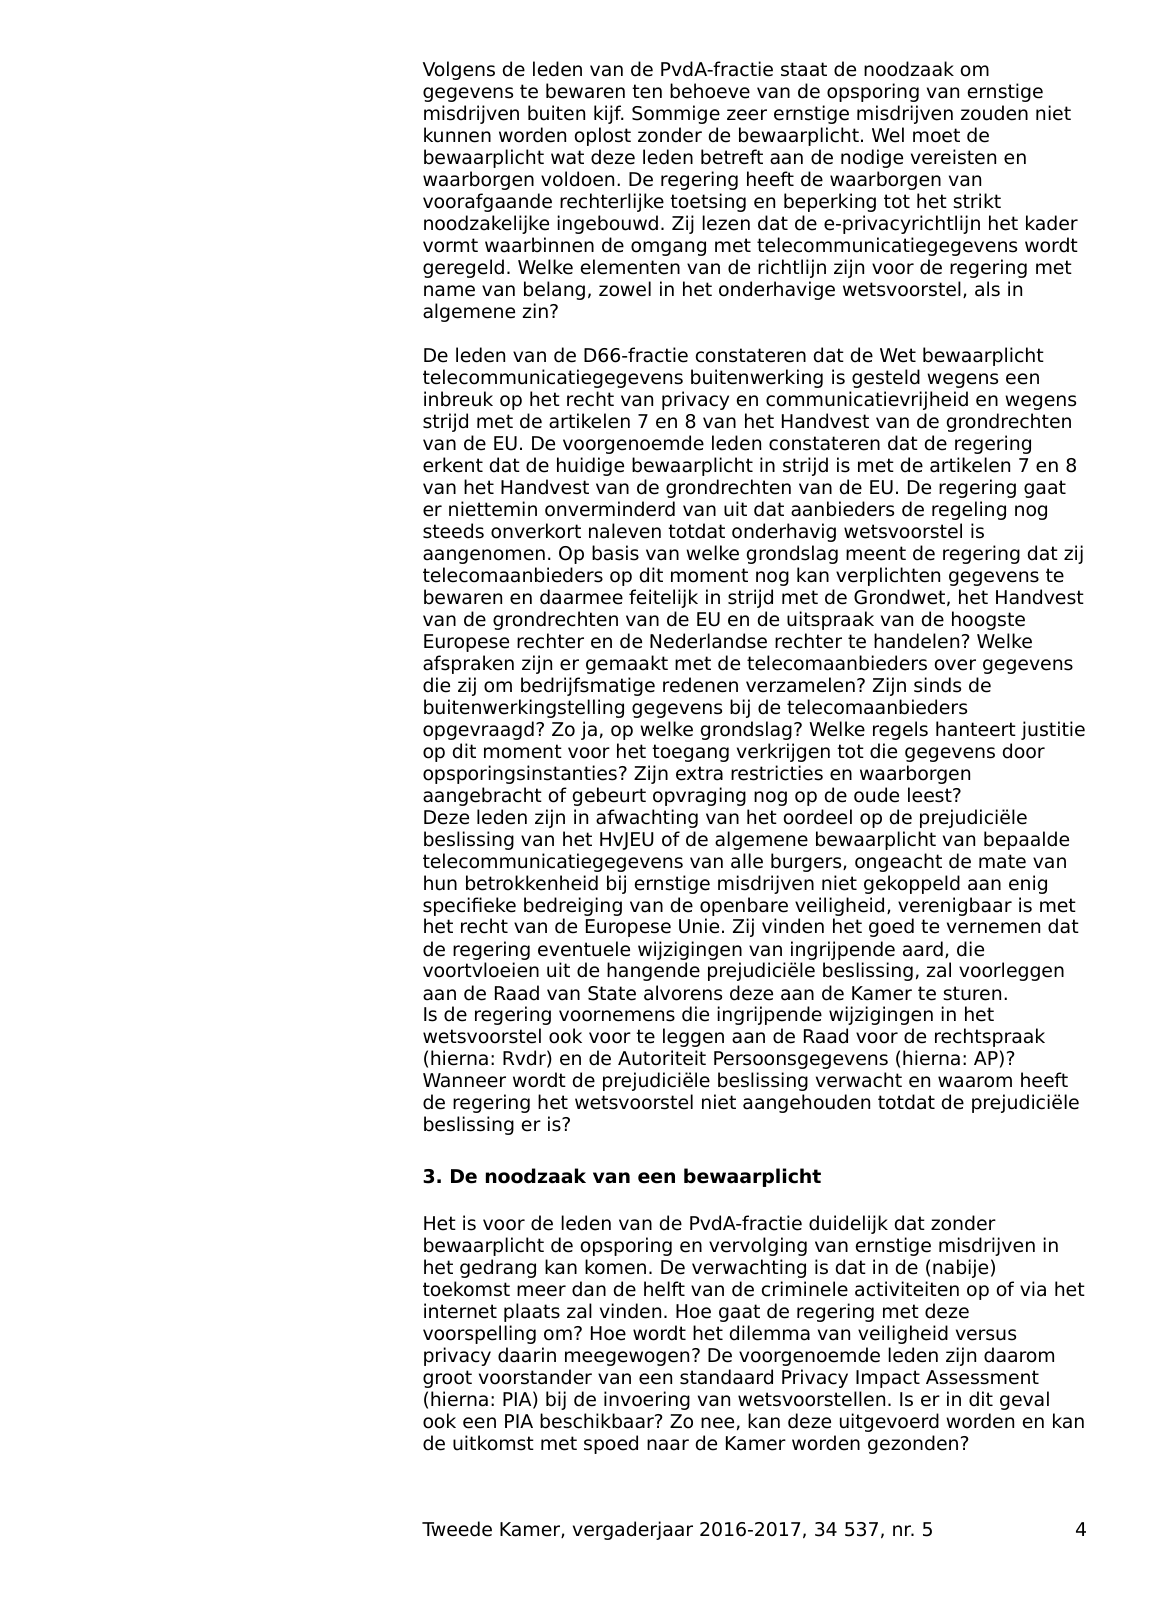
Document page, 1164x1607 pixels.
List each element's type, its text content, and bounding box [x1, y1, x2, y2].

text De leden van de D66-fractie constateren dat de Wet bewaarplicht telecommunicatiegegevens buitenwerking is gesteld wegens een inbreuk op het recht van privacy en communicatievrijheid en wegens strijd met de artikelen 7 en 8 van het Handvest van de grondrechten van de EU. De voorgenoemde leden constateren dat de regering erkent dat de huidige bewaarplicht in strijd is met de artikelen 7 en 8 van het Handvest van de grondrechten van de EU. De regering gaat er niettemin onverminderd van uit dat aanbieders de regeling nog steeds onverkort naleven totdat onderhavig wetsvoorstel is aangenomen. Op basis van welke grondslag meent de regering dat zij telecomaanbieders op dit moment nog kan verplichten gegevens te bewaren en daarmee feitelijk in strijd met de Grondwet, het Handvest van de grondrechten van de EU en de uitspraak van de hoogste Europese rechter en de Nederlandse rechter te handelen? Welke afspraken zijn er gemaakt met de telecomaanbieders over gegevens die zij om bedrijfsmatige redenen verzamelen? Zijn sinds de buitenwerkingstelling gegevens bij de telecomaanbieders opgevraagd? Zo ja, op welke grondslag? Welke regels hanteert justitie op dit moment voor het toegang verkrijgen tot die gegevens door opsporingsinstanties? Zijn extra restricties en waarborgen aangebracht of gebeurt opvraging nog op de oude leest? [422, 345, 1087, 807]
text Het is voor de leden van de PvdA-fractie duidelijk dat zonder bewaarplicht de opsporing en vervolging van ernstige misdrijven in het gedrang kan komen. De verwachting is dat in de (nabije) toekomst meer dan de helft van de criminele activiteiten op of via het internet plaats zal vinden. Hoe gaat de regering met deze voorspelling om? Hoe wordt het dilemma van veiligheid versus privacy daarin meegewogen? De voorgenoemde leden zijn daarom groot voorstander van een standaard Privacy Impact Assessment (hierna: PIA) bij de invoering van wetsvoorstellen. Is er in dit geval ook een PIA beschikbaar? Zo nee, kan deze uitgevoerd worden en kan de uitkomst met spoed naar de Kamer worden gezonden? [422, 1213, 1087, 1455]
subtitle 3. De noodzaak van een bewaarplicht [422, 1166, 1087, 1188]
text Deze leden zijn in afwachting van het oordeel op de prejudiciële beslissing van het HvJEU of de algemene bewaarplicht van bepaalde telecommunicatiegegevens van alle burgers, ongeacht de mate van hun betrokkenheid bij ernstige misdrijven niet gekoppeld aan enig specifieke bedreiging van de openbare veiligheid, verenigbaar is met het recht van de Europese Unie. Zij vinden het goed te vernemen dat de regering eventuele wijzigingen van ingrijpende aard, die voortvloeien uit de hangende prejudiciële beslissing, zal voorleggen aan de Raad van State alvorens deze aan de Kamer te sturen. [422, 807, 1087, 1004]
text Is de regering voornemens die ingrijpende wijzigingen in het wetsvoorstel ook voor te leggen aan de Raad voor de rechtspraak (hierna: Rvdr) en de Autoriteit Persoonsgegevens (hierna: AP)? Wanneer wordt de prejudiciële beslissing verwacht en waarom heeft de regering het wetsvoorstel niet aangehouden totdat de prejudiciële beslissing er is? [422, 1004, 1087, 1136]
text Volgens de leden van de PvdA-fractie staat de noodzaak om gegevens te bewaren ten behoeve van de opsporing van ernstige misdrijven buiten kijf. Sommige zeer ernstige misdrijven zouden niet kunnen worden oplost zonder de bewaarplicht. Wel moet de bewaarplicht wat deze leden betreft aan de nodige vereisten en waarborgen voldoen. De regering heeft de waarborgen van voorafgaande rechterlijke toetsing en beperking tot het strikt noodzakelijke ingebouwd. Zij lezen dat de e-privacyrichtlijn het kader vormt waarbinnen de omgang met telecommunicatiegegevens wordt geregeld. Welke elementen van de richtlijn zijn voor de regering met name van belang, zowel in het onderhavige wetsvoorstel, als in algemene zin? [422, 59, 1087, 323]
